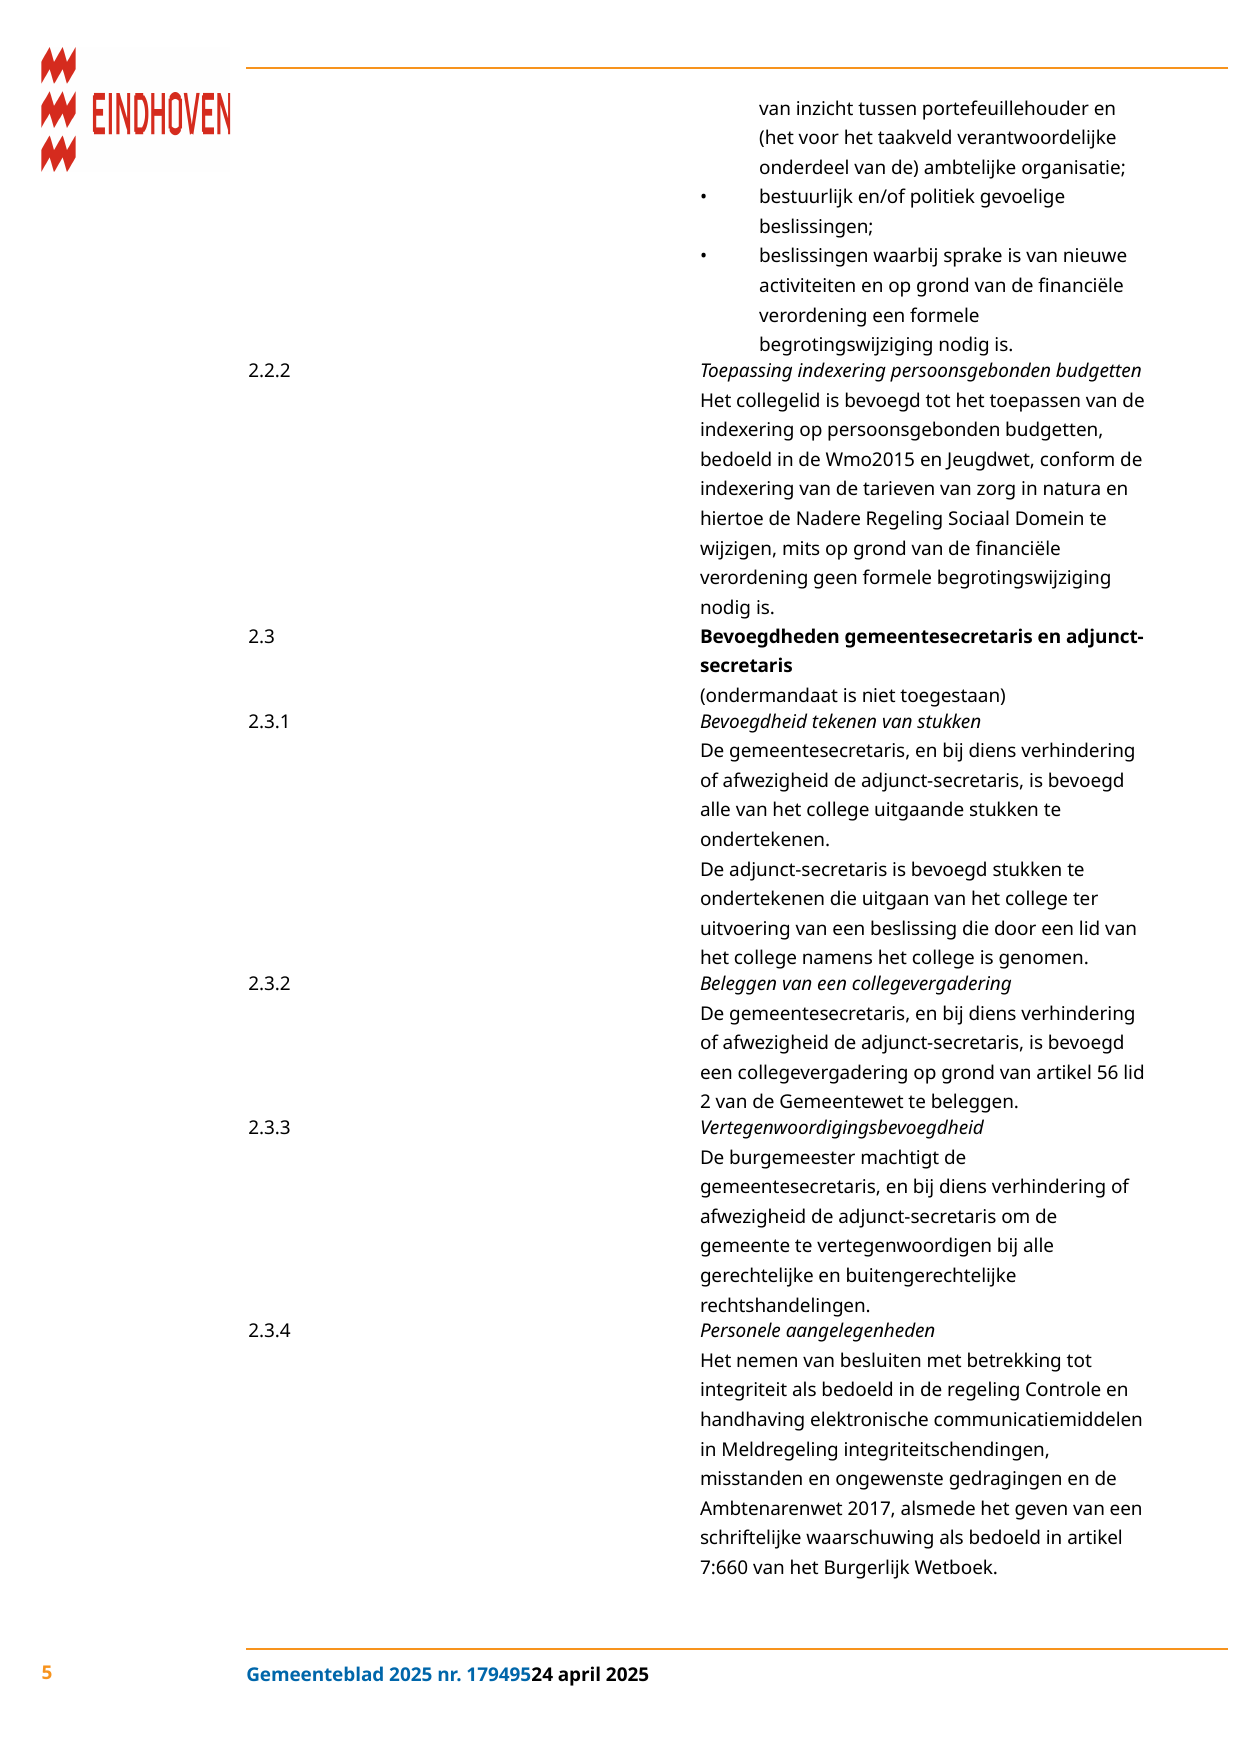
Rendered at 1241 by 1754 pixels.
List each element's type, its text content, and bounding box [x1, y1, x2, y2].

table_cell 2.3.1 [248, 708, 700, 970]
table_cell 2.3.2 [248, 970, 700, 1114]
table_cell Toepassing indexering persoonsgebonden budgetten Het collegelid is bevoegd tot het toepassen van de indexering op persoonsgebonden budgetten, bedoeld in de Wmo2015 en Jeugdwet, conform de indexering van de tarieven van zorg in natura en hiertoe de Nadere Regeling Sociaal Domein te wijzigen, mits op grond van de financiële verordening geen formele begrotingswijziging nodig is. [700, 357, 1152, 619]
table_cell Bevoegdheid tekenen van stukken De gemeentesecretaris, en bij diens verhindering of afwezigheid de adjunct-secretaris, is bevoegd alle van het college uitgaande stukken te ondertekenen. De adjunct-secretaris is bevoegd stukken te ondertekenen die uitgaan van het college ter uitvoering van een beslissing die door een lid van het college namens het college is genomen. [700, 708, 1152, 970]
table_header Bevoegdheden gemeentesecretaris en adjunct-secretaris (ondermandaat is niet toegestaan) [700, 623, 1152, 708]
table_cell [248, 95, 700, 357]
table_cell 2.3.4 [248, 1318, 700, 1580]
table_cell Beleggen van een collegevergadering De gemeentesecretaris, en bij diens verhindering of afwezigheid de adjunct-secretaris, is bevoegd een collegevergadering op grond van artikel 56 lid 2 van de Gemeentewet te beleggen. [700, 970, 1152, 1114]
table_header 2.3 [248, 623, 700, 708]
table_cell van inzicht tussen portefeuillehouder en (het voor het taakveld verantwoordelijke onderdeel van de) ambtelijke organisatie; bestuurlijk en/of politiek gevoelige beslissingen; beslissingen waarbij sprake is van nieuwe activiteiten en op grond van de financiële verordening een formele begrotingswijziging nodig is. [700, 95, 1152, 357]
table_cell Personele aangelegenheden Het nemen van besluiten met betrekking tot integriteit als bedoeld in de regeling Controle en handhaving elektronische communicatiemiddelen in Meldregeling integriteitschendingen, misstanden en ongewenste gedragingen en de Ambtenarenwet 2017, alsmede het geven van een schriftelijke waarschuwing als bedoeld in artikel 7:660 van het Burgerlijk Wetboek. [700, 1318, 1152, 1580]
table_cell 2.3.3 [248, 1114, 700, 1317]
picture [41, 47, 231, 172]
table_cell 2.2.2 [248, 357, 700, 619]
table_cell Vertegenwoordigingsbevoegdheid De burgemeester machtigt de gemeentesecretaris, en bij diens verhindering of afwezigheid de adjunct-secretaris om de gemeente te vertegenwoordigen bij alle gerechtelijke en buitengerechtelijke rechtshandelingen. [700, 1114, 1152, 1317]
